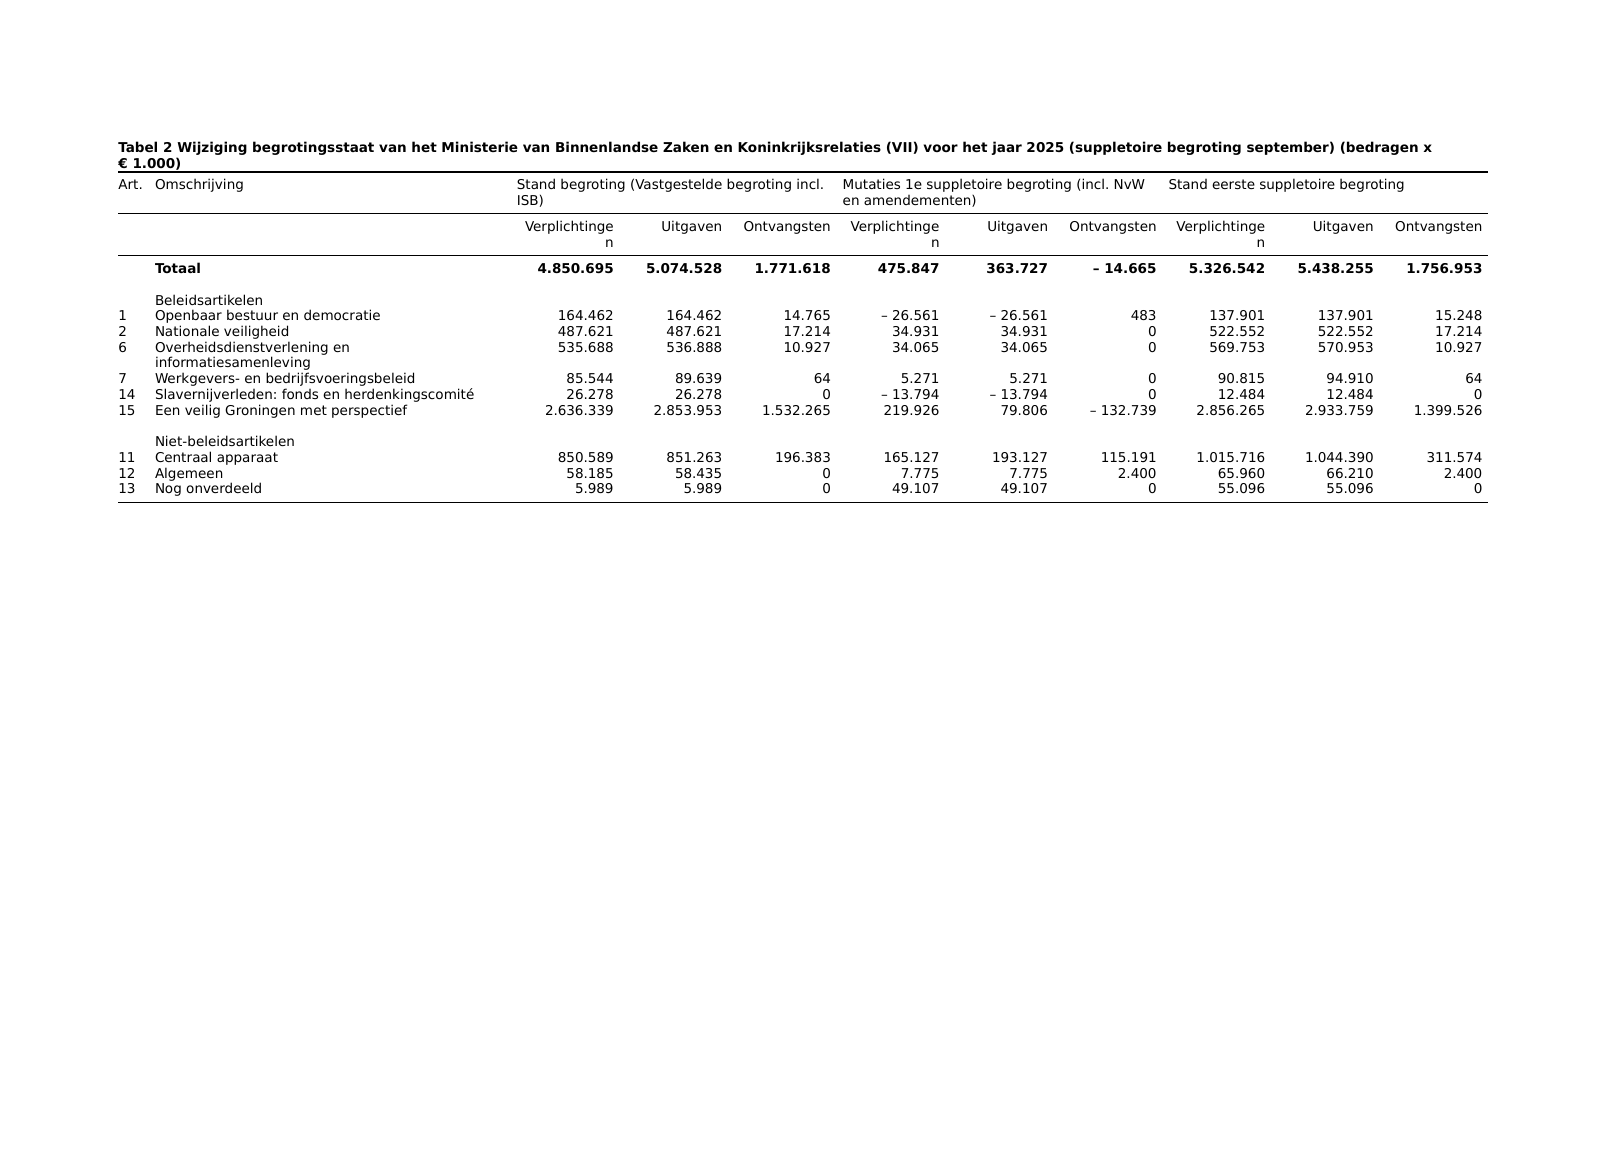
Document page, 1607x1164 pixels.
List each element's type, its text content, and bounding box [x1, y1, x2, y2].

table_cell 475.847 [836, 256, 945, 277]
table_cell [118, 214, 149, 255]
table_cell – 26.561 [945, 308, 1054, 324]
table_cell Verplichtingen [511, 214, 619, 255]
table_cell [1379, 434, 1488, 450]
table_cell 311.574 [1379, 450, 1488, 465]
table_cell Een veilig Groningen met perspectief [149, 403, 511, 418]
table_cell 7.775 [945, 465, 1054, 481]
table_cell 193.127 [945, 450, 1054, 465]
table_cell 34.065 [945, 340, 1054, 371]
table_cell 12.484 [1271, 387, 1379, 402]
table_cell [1054, 418, 1162, 434]
table_cell Centraal apparaat [149, 450, 511, 465]
table_cell 4.850.695 [511, 256, 619, 277]
table_cell [1162, 293, 1271, 308]
table_cell 2.636.339 [511, 403, 619, 418]
table_cell 94.910 [1271, 371, 1379, 387]
table_cell 14 [118, 387, 149, 402]
table_cell Stand eerste suppletoire begroting [1162, 173, 1488, 213]
table_cell [836, 277, 945, 292]
table_cell [945, 434, 1054, 450]
table_cell 10.927 [728, 340, 836, 371]
table_cell 11 [118, 450, 149, 465]
table_cell – 13.794 [836, 387, 945, 402]
table_cell 7.775 [836, 465, 945, 481]
table_cell [1379, 277, 1488, 292]
table_cell [619, 418, 728, 434]
table_cell 1.399.526 [1379, 403, 1488, 418]
table_cell [511, 418, 619, 434]
table_cell Ontvangsten [1054, 214, 1162, 255]
table_cell – 132.739 [1054, 403, 1162, 418]
table_cell [728, 434, 836, 450]
table_cell [945, 293, 1054, 308]
table_cell 6 [118, 340, 149, 371]
table_cell 12.484 [1162, 387, 1271, 402]
table_cell [728, 293, 836, 308]
table_cell Nog onverdeeld [149, 481, 511, 502]
table_cell Algemeen [149, 465, 511, 481]
table_cell 10.927 [1379, 340, 1488, 371]
table_cell Openbaar bestuur en democratie [149, 308, 511, 324]
table_cell 55.096 [1162, 481, 1271, 502]
table_cell 49.107 [945, 481, 1054, 502]
table_cell [619, 277, 728, 292]
table_cell 535.688 [511, 340, 619, 371]
table_cell 196.383 [728, 450, 836, 465]
table_cell [1271, 418, 1379, 434]
table_cell 1.771.618 [728, 256, 836, 277]
table_cell [511, 293, 619, 308]
table_cell 1 [118, 308, 149, 324]
table_cell [118, 256, 149, 277]
table_cell 58.185 [511, 465, 619, 481]
table_cell 65.960 [1162, 465, 1271, 481]
table_cell 2.400 [1054, 465, 1162, 481]
table_cell 15.248 [1379, 308, 1488, 324]
table_cell Beleidsartikelen [149, 293, 511, 308]
table_cell Stand begroting (Vastgestelde begroting incl. ISB) [511, 173, 836, 213]
table_cell Ontvangsten [1379, 214, 1488, 255]
table_cell Omschrijving [149, 173, 511, 213]
table_cell 26.278 [619, 387, 728, 402]
table_cell [945, 277, 1054, 292]
table_cell [118, 277, 149, 292]
table_cell 0 [1054, 481, 1162, 502]
table_cell [149, 277, 511, 292]
table_cell Verplichtingen [1162, 214, 1271, 255]
table_cell [149, 418, 511, 434]
table_cell 0 [1054, 371, 1162, 387]
table_cell 64 [728, 371, 836, 387]
table_cell Uitgaven [619, 214, 728, 255]
table_cell Slavernijverleden: fonds en herdenkingscomité [149, 387, 511, 402]
table_cell [118, 434, 149, 450]
table_cell 536.888 [619, 340, 728, 371]
table_cell 2.856.265 [1162, 403, 1271, 418]
table_cell 64 [1379, 371, 1488, 387]
table_cell 15 [118, 403, 149, 418]
table_cell 26.278 [511, 387, 619, 402]
table_cell 363.727 [945, 256, 1054, 277]
table_cell 1.532.265 [728, 403, 836, 418]
table_cell 85.544 [511, 371, 619, 387]
table_cell 1.044.390 [1271, 450, 1379, 465]
table_cell Ontvangsten [728, 214, 836, 255]
table_cell 2.400 [1379, 465, 1488, 481]
table_cell 115.191 [1054, 450, 1162, 465]
table_cell 90.815 [1162, 371, 1271, 387]
table_cell 17.214 [728, 324, 836, 339]
table_cell 34.931 [945, 324, 1054, 339]
table_cell 34.931 [836, 324, 945, 339]
table_cell [1271, 293, 1379, 308]
table_cell [1054, 277, 1162, 292]
table_cell 5.271 [945, 371, 1054, 387]
table_cell 5.326.542 [1162, 256, 1271, 277]
table_cell [728, 277, 836, 292]
table_cell 164.462 [511, 308, 619, 324]
table_cell [836, 434, 945, 450]
table_cell 0 [728, 387, 836, 402]
table_cell 7 [118, 371, 149, 387]
table_cell 49.107 [836, 481, 945, 502]
table_cell [619, 293, 728, 308]
table_cell 5.074.528 [619, 256, 728, 277]
table_cell 850.589 [511, 450, 619, 465]
table_cell 66.210 [1271, 465, 1379, 481]
table_cell [728, 418, 836, 434]
table_cell 487.621 [511, 324, 619, 339]
table_cell [511, 277, 619, 292]
table_cell 487.621 [619, 324, 728, 339]
table_cell [1054, 434, 1162, 450]
table_cell Mutaties 1e suppletoire begroting (incl. NvW en amendementen) [836, 173, 1162, 213]
table_cell Verplichtingen [836, 214, 945, 255]
table_cell 0 [1054, 387, 1162, 402]
table_cell Niet-beleidsartikelen [149, 434, 511, 450]
table_cell – 14.665 [1054, 256, 1162, 277]
table_cell [1162, 418, 1271, 434]
table_cell 5.989 [511, 481, 619, 502]
table_cell Totaal [149, 256, 511, 277]
table_cell 851.263 [619, 450, 728, 465]
table_cell 522.552 [1162, 324, 1271, 339]
table_cell 55.096 [1271, 481, 1379, 502]
table_cell 1.015.716 [1162, 450, 1271, 465]
table_cell 12 [118, 465, 149, 481]
table_cell Uitgaven [1271, 214, 1379, 255]
table_cell [511, 434, 619, 450]
table_cell 89.639 [619, 371, 728, 387]
table_cell Art. [118, 173, 149, 213]
table_cell [149, 214, 511, 255]
table_cell 0 [1054, 324, 1162, 339]
table_cell 0 [728, 481, 836, 502]
table_cell 165.127 [836, 450, 945, 465]
table_cell [1162, 277, 1271, 292]
table_cell 34.065 [836, 340, 945, 371]
table_cell [1379, 293, 1488, 308]
table_cell [836, 293, 945, 308]
table_cell 137.901 [1162, 308, 1271, 324]
table_cell [836, 418, 945, 434]
table_cell 2 [118, 324, 149, 339]
table_cell [118, 293, 149, 308]
table_cell 58.435 [619, 465, 728, 481]
table_cell 79.806 [945, 403, 1054, 418]
table_cell [1271, 434, 1379, 450]
table_cell 522.552 [1271, 324, 1379, 339]
table_cell 137.901 [1271, 308, 1379, 324]
table_header Tabel 2 Wijziging begrotingsstaat van het Ministerie van Binnenlandse Zaken en Koninkrijksrelaties (VII) voor het jaar 2025 (suppletoire begroting september) (bedragen x € 1.000) [118, 140, 1488, 171]
table_cell [1162, 434, 1271, 450]
table_cell 164.462 [619, 308, 728, 324]
table_cell [619, 434, 728, 450]
table_cell 14.765 [728, 308, 836, 324]
table_cell 17.214 [1379, 324, 1488, 339]
table_cell 13 [118, 481, 149, 502]
table_cell 569.753 [1162, 340, 1271, 371]
table_cell Uitgaven [945, 214, 1054, 255]
table_cell 0 [1379, 481, 1488, 502]
table_cell 5.271 [836, 371, 945, 387]
table_cell 0 [1054, 340, 1162, 371]
table_cell Nationale veiligheid [149, 324, 511, 339]
table_cell 1.756.953 [1379, 256, 1488, 277]
table_cell [1379, 418, 1488, 434]
table_cell 2.933.759 [1271, 403, 1379, 418]
table_cell 483 [1054, 308, 1162, 324]
table_cell [1271, 277, 1379, 292]
table_cell [1054, 293, 1162, 308]
table_cell [118, 418, 149, 434]
table_cell 5.438.255 [1271, 256, 1379, 277]
table_cell – 26.561 [836, 308, 945, 324]
table_cell 0 [1379, 387, 1488, 402]
table_cell 570.953 [1271, 340, 1379, 371]
table_cell – 13.794 [945, 387, 1054, 402]
table_cell 2.853.953 [619, 403, 728, 418]
table_cell Overheidsdienstverlening en informatiesamenleving [149, 340, 511, 371]
table_cell 219.926 [836, 403, 945, 418]
table_cell 0 [728, 465, 836, 481]
table_cell [945, 418, 1054, 434]
table_cell 5.989 [619, 481, 728, 502]
table_cell Werkgevers- en bedrijfsvoeringsbeleid [149, 371, 511, 387]
